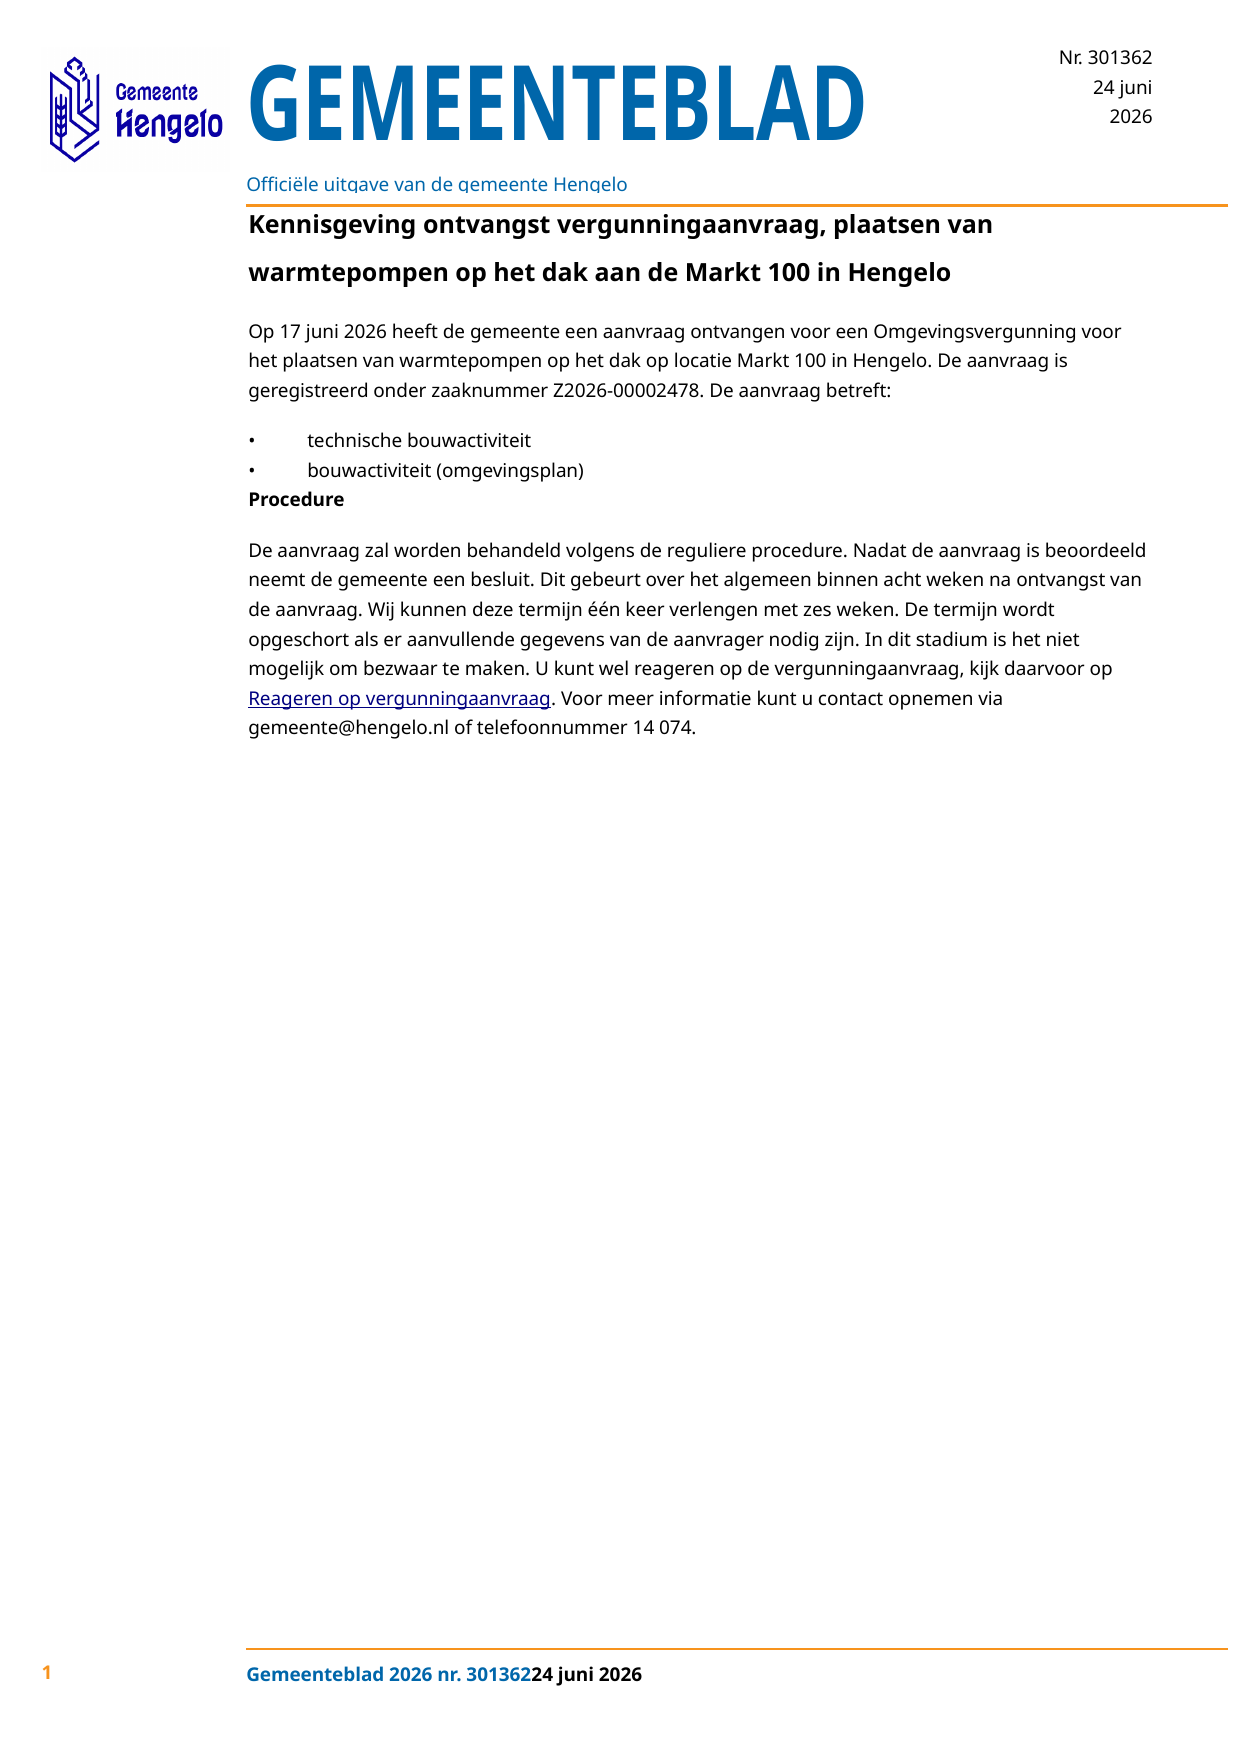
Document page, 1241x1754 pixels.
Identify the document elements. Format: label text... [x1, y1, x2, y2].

text Procedure [248, 487, 1152, 512]
text Op 17 juni 2026 heeft de gemeente een aanvraag ontvangen voor een Omgevingsvergunning voor het plaatsen van warmtepompen op het dak op locatie Markt 100 in Hengelo. De aanvraag is geregistreerd onder zaaknummer Z2026-00002478. De aanvraag betreft: [248, 318, 1152, 403]
list bouwactiviteit (omgevingsplan) [248, 457, 1152, 483]
text Kennisgeving ontvangst vergunningaanvraag, plaatsen van warmtepompen op het dak aan de Markt 100 in Hengelo [248, 207, 1152, 288]
list technische bouwactiviteit [248, 427, 1152, 453]
text De aanvraag zal worden behandeld volgens de reguliere procedure. Nadat de aanvraag is beoordeeld neemt de gemeente een besluit. Dit gebeurt over het algemeen binnen acht weken na ontvangst van de aanvraag. Wij kunnen deze termijn één keer verlengen met zes weken. De termijn wordt opgeschort als er aanvullende gegevens van de aanvrager nodig zijn. In dit stadium is het niet mogelijk om bezwaar te maken. U kunt wel reageren op de vergunningaanvraag, kijk daarvoor op Reageren op vergunningaanvraag. Voor meer informatie kunt u contact opnemen via gemeente@hengelo.nl of telefoonnummer 14 074. [248, 537, 1152, 740]
picture [41, 47, 231, 172]
